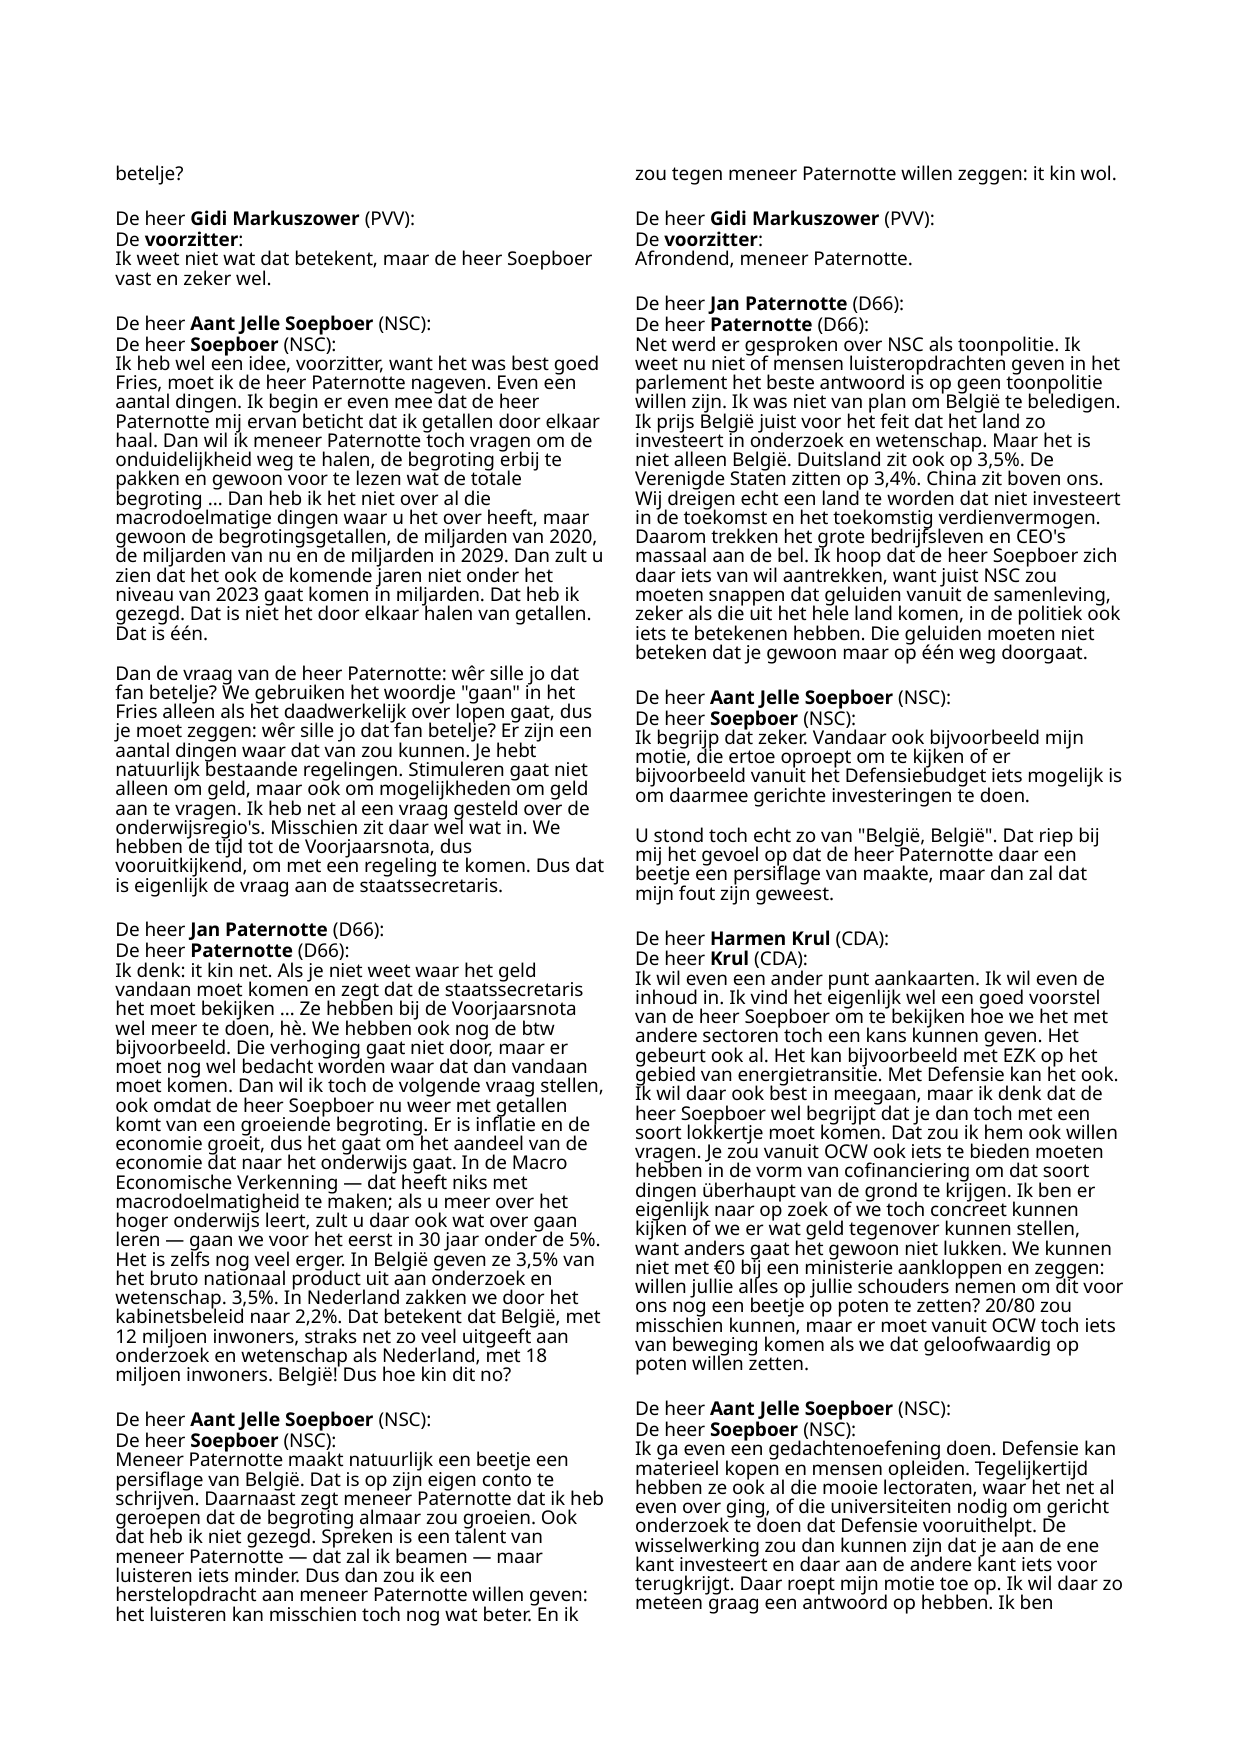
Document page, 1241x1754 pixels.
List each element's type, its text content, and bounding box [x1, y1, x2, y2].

text De voorzitter: [115, 231, 605, 250]
text De heer Soepboer (NSC): [635, 1421, 1125, 1440]
text Ik begrijp dat zeker. Vandaar ook bijvoorbeeld mijn motie, die ertoe oproept om te kijken of er bijvoorbeeld vanuit het Defensiebudget iets mogelijk is om daarmee gerichte investeringen te doen. [635, 729, 1125, 806]
text De heer Jan Paternotte (D66): [635, 291, 1125, 316]
text Ik weet niet wat dat betekent, maar de heer Soepboer vast en zeker wel. [115, 250, 605, 289]
text De heer Aant Jelle Soepboer (NSC): [115, 310, 605, 336]
text De heer Soepboer (NSC): [115, 336, 605, 355]
text De heer Paternotte (D66): [115, 942, 605, 962]
text Ik ga even een gedachtenoefening doen. Defensie kan materieel kopen en mensen opleiden. Tegelijkertijd hebben ze ook al die mooie lectoraten, waar het net al even over ging, of die universiteiten nodig om gericht onderzoek te doen dat Defensie vooruithelpt. De wisselwerking zou dan kunnen zijn dat je aan de ene kant investeert en daar aan de andere kant iets voor terugkrijgt. Daar roept mijn motie toe op. Ik wil daar zo meteen graag een antwoord op hebben. Ik ben [635, 1440, 1125, 1614]
text zou tegen meneer Paternotte willen zeggen: it kin wol. [635, 165, 1125, 184]
text De heer Krul (CDA): [635, 950, 1125, 970]
text De heer Soepboer (NSC): [115, 1432, 605, 1451]
text De heer Paternotte (D66): [635, 316, 1125, 336]
text De heer Soepboer (NSC): [635, 710, 1125, 729]
text Dan de vraag van de heer Paternotte: wêr sille jo dat fan betelje? We gebruiken het woordje "gaan" in het Fries alleen als het daadwerkelijk over lopen gaat, dus je moet zeggen: wêr sille jo dat fan betelje? Er zijn een aantal dingen waar dat van zou kunnen. Je hebt natuurlijk bestaande regelingen. Stimuleren gaat niet alleen om geld, maar ook om mogelijkheden om geld aan te vragen. Ik heb net al een vraag gesteld over de onderwijsregio's. Misschien zit daar wel wat in. We hebben de tijd tot de Voorjaarsnota, dus vooruitkijkend, om met een regeling te komen. Dus dat is eigenlijk de vraag aan de staatssecretaris. [115, 664, 605, 896]
text De voorzitter: [635, 231, 1125, 250]
text U stond toch echt zo van "België, België". Dat riep bij mij het gevoel op dat de heer Paternotte daar een beetje een persiflage van maakte, maar dan zal dat mijn fout zijn geweest. [635, 827, 1125, 904]
text De heer Aant Jelle Soepboer (NSC): [115, 1406, 605, 1432]
text De heer Jan Paternotte (D66): [115, 917, 605, 942]
text Ik heb wel een idee, voorzitter, want het was best goed Fries, moet ik de heer Paternotte nageven. Even een aantal dingen. Ik begin er even mee dat de heer Paternotte mij ervan beticht dat ik getallen door elkaar haal. Dan wil ik meneer Paternotte toch vragen om de onduidelijkheid weg te halen, de begroting erbij te pakken en gewoon voor te lezen wat de totale begroting … Dan heb ik het niet over al die macrodoelmatige dingen waar u het over heeft, maar gewoon de begrotingsgetallen, de miljarden van 2020, de miljarden van nu en de miljarden in 2029. Dan zult u zien dat het ook de komende jaren niet onder het niveau van 2023 gaat komen in miljarden. Dat heb ik gezegd. Dat is niet het door elkaar halen van getallen. Dat is één. [115, 355, 605, 644]
text De heer Aant Jelle Soepboer (NSC): [635, 1395, 1125, 1421]
text betelje? [115, 165, 605, 184]
text Afrondend, meneer Paternotte. [635, 250, 1125, 270]
text Ik wil even een ander punt aankaarten. Ik wil even de inhoud in. Ik vind het eigenlijk wel een goed voorstel van de heer Soepboer om te bekijken hoe we het met andere sectoren toch een kans kunnen geven. Het gebeurt ook al. Het kan bijvoorbeeld met EZK op het gebied van energietransitie. Met Defensie kan het ook. Ik wil daar ook best in meegaan, maar ik denk dat de heer Soepboer wel begrijpt dat je dan toch met een soort lokkertje moet komen. Dat zou ik hem ook willen vragen. Je zou vanuit OCW ook iets te bieden moeten hebben in de vorm van cofinanciering om dat soort dingen überhaupt van de grond te krijgen. Ik ben er eigenlijk naar op zoek of we toch concreet kunnen kijken of we er wat geld tegenover kunnen stellen, want anders gaat het gewoon niet lukken. We kunnen niet met €0 bij een ministerie aankloppen en zeggen: willen jullie alles op jullie schouders nemen om dit voor ons nog een beetje op poten te zetten? 20/80 zou misschien kunnen, maar er moet vanuit OCW toch iets van beweging komen als we dat geloofwaardig op poten willen zetten. [635, 970, 1125, 1374]
text Meneer Paternotte maakt natuurlijk een beetje een persiflage van België. Dat is op zijn eigen conto te schrijven. Daarnaast zegt meneer Paternotte dat ik heb geroepen dat de begroting almaar zou groeien. Ook dat heb ik niet gezegd. Spreken is een talent van meneer Paternotte — dat zal ik beamen — maar luisteren iets minder. Dus dan zou ik een herstelopdracht aan meneer Paternotte willen geven: het luisteren kan misschien toch nog wat beter. En ik [115, 1451, 605, 1625]
text De heer Harmen Krul (CDA): [635, 925, 1125, 950]
text Ik denk: it kin net. Als je niet weet waar het geld vandaan moet komen en zegt dat de staatssecretaris het moet bekijken … Ze hebben bij de Voorjaarsnota wel meer te doen, hè. We hebben ook nog de btw bijvoorbeeld. Die verhoging gaat niet door, maar er moet nog wel bedacht worden waar dat dan vandaan moet komen. Dan wil ik toch de volgende vraag stellen, ook omdat de heer Soepboer nu weer met getallen komt van een groeiende begroting. Er is inflatie en de economie groeit, dus het gaat om het aandeel van de economie dat naar het onderwijs gaat. In de Macro Economische Verkenning — dat heeft niks met macrodoelmatigheid te maken; als u meer over het hoger onderwijs leert, zult u daar ook wat over gaan leren — gaan we voor het eerst in 30 jaar onder de 5%. Het is zelfs nog veel erger. In België geven ze 3,5% van het bruto nationaal product uit aan onderzoek en wetenschap. 3,5%. In Nederland zakken we door het kabinetsbeleid naar 2,2%. Dat betekent dat België, met 12 miljoen inwoners, straks net zo veel uitgeeft aan onderzoek en wetenschap als Nederland, met 18 miljoen inwoners. België! Dus hoe kin dit no? [115, 962, 605, 1386]
text De heer Gidi Markuszower (PVV): [635, 205, 1125, 231]
text De heer Aant Jelle Soepboer (NSC): [635, 684, 1125, 710]
text Net werd er gesproken over NSC als toonpolitie. Ik weet nu niet of mensen luisteropdrachten geven in het parlement het beste antwoord is op geen toonpolitie willen zijn. Ik was niet van plan om België te beledigen. Ik prijs België juist voor het feit dat het land zo investeert in onderzoek en wetenschap. Maar het is niet alleen België. Duitsland zit ook op 3,5%. De Verenigde Staten zitten op 3,4%. China zit boven ons. Wij dreigen echt een land te worden dat niet investeert in de toekomst en het toekomstig verdienvermogen. Daarom trekken het grote bedrijfsleven en CEO's massaal aan de bel. Ik hoop dat de heer Soepboer zich daar iets van wil aantrekken, want juist NSC zou moeten snappen dat geluiden vanuit de samenleving, zeker als die uit het hele land komen, in de politiek ook iets te betekenen hebben. Die geluiden moeten niet beteken dat je gewoon maar op één weg doorgaat. [635, 336, 1125, 663]
text De heer Gidi Markuszower (PVV): [115, 205, 605, 231]
